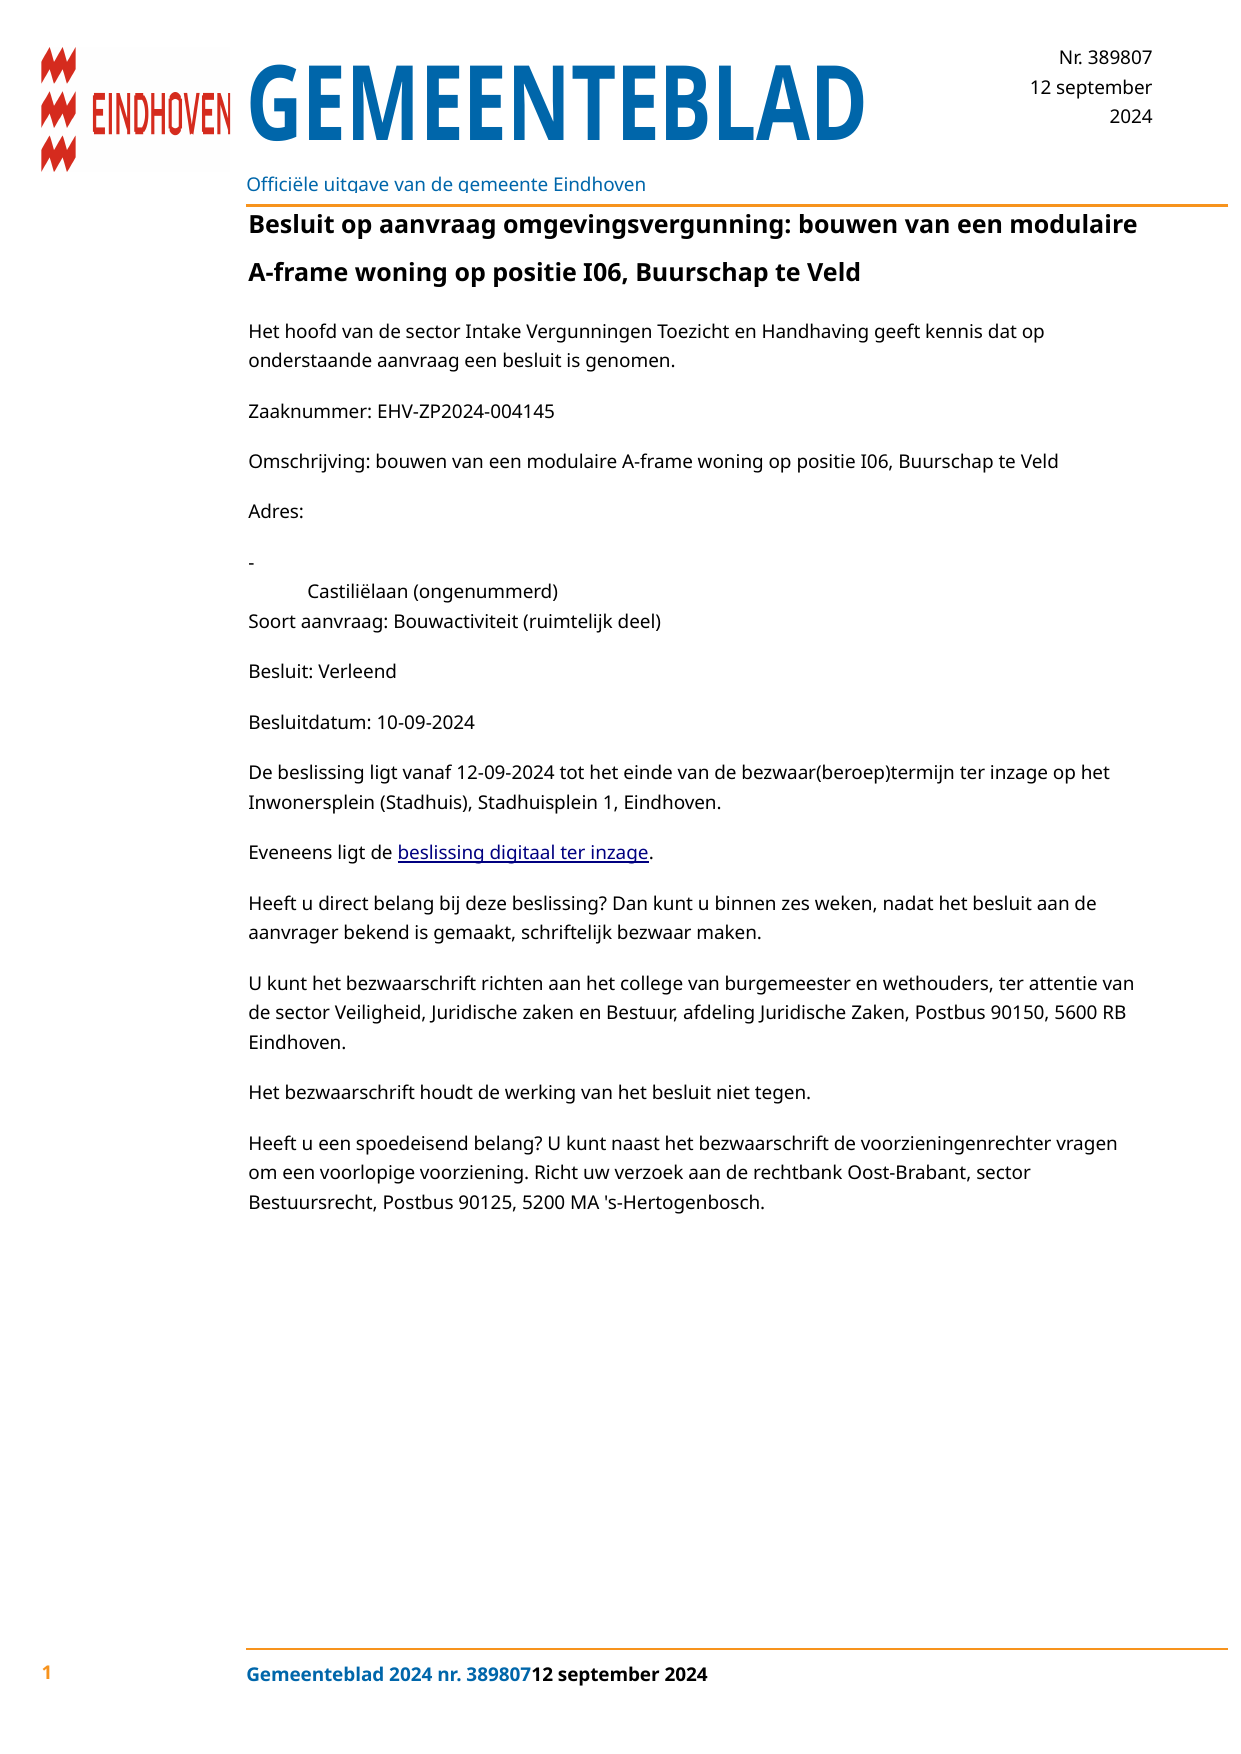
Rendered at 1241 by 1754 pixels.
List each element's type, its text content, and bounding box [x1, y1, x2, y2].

text Heeft u direct belang bij deze beslissing? Dan kunt u binnen zes weken, nadat het besluit aan de aanvrager bekend is gemaakt, schriftelijk bezwaar maken. [248, 890, 1152, 945]
text Besluitdatum: 10-09-2024 [248, 709, 1152, 735]
picture [41, 47, 231, 172]
text Besluit op aanvraag omgevingsvergunning: bouwen van een modulaire A-frame woning op positie I06, Buurschap te Veld [248, 207, 1152, 288]
text Zaaknummer: EHV-ZP2024-004145 [248, 398, 1152, 424]
text Het hoofd van de sector Intake Vergunningen Toezicht en Handhaving geeft kennis dat op onderstaande aanvraag een besluit is genomen. [248, 318, 1152, 373]
text De beslissing ligt vanaf 12-09-2024 tot het einde van de bezwaar(beroep)termijn ter inzage op het Inwonersplein (Stadhuis), Stadhuisplein 1, Eindhoven. [248, 759, 1152, 815]
text U kunt het bezwaarschrift richten aan het college van burgemeester en wethouders, ter attentie van de sector Veiligheid, Juridische zaken en Bestuur, afdeling Juridische Zaken, Postbus 90150, 5600 RB Eindhoven. [248, 970, 1152, 1055]
text Besluit: Verleend [248, 659, 1152, 684]
text Heeft u een spoedeisend belang? U kunt naast het bezwaarschrift de voorzieningenrechter vragen om een voorlopige voorziening. Richt uw verzoek aan de rechtbank Oost-Brabant, sector Bestuursrecht, Postbus 90125, 5200 MA 's-Hertogenbosch. [248, 1130, 1152, 1215]
text Omschrijving: bouwen van een modulaire A-frame woning op positie I06, Buurschap te Veld [248, 448, 1152, 474]
text Adres: [248, 499, 1152, 524]
list Castiliëlaan (ongenummerd) [248, 579, 1152, 604]
text Het bezwaarschrift houdt de werking van het besluit niet tegen. [248, 1079, 1152, 1105]
text Eveneens ligt de beslissing digitaal ter inzage. [248, 839, 1152, 865]
text Soort aanvraag: Bouwactiviteit (ruimtelijk deel) [248, 608, 1152, 634]
